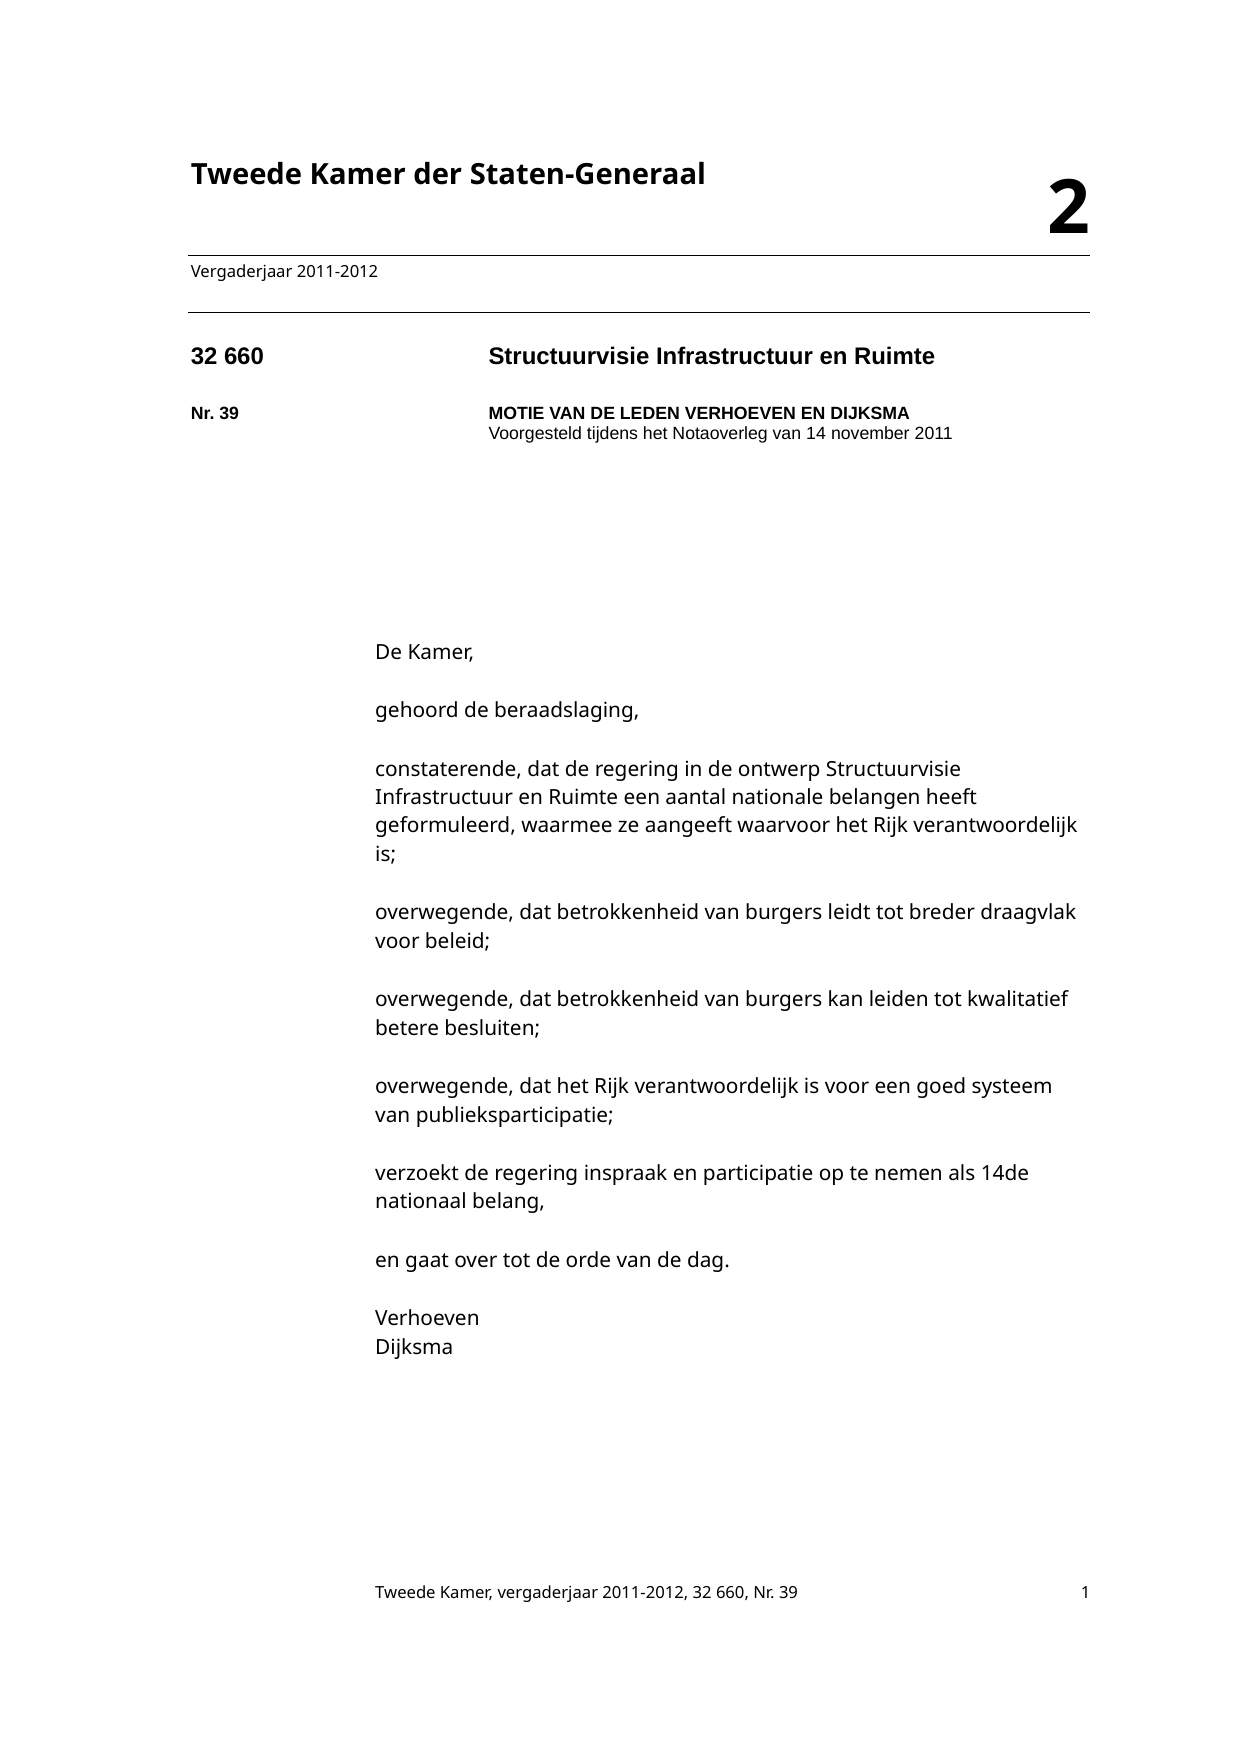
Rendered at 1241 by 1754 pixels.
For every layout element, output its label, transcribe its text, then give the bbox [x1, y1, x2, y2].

table_cell Vergaderjaar 2011-2012 [188, 256, 485, 312]
table_cell MOTIE VAN DE LEDEN VERHOEVEN EN DIJKSMA Voorgesteld tijdens het Notaoverleg van 14 november 2011 [485, 399, 1090, 518]
table_cell [485, 256, 1090, 312]
table_cell Structuurvisie Infrastructuur en Ruimte [485, 339, 1090, 399]
text verzoekt de regering inspraak en participatie op te nemen als 14de nationaal belang, [375, 1158, 1090, 1215]
text gehoord de beraadslaging, [375, 695, 1090, 724]
text Verhoeven [375, 1303, 1090, 1332]
table_cell 32 660 [188, 339, 485, 399]
table_header Tweede Kamer der Staten-Generaal [188, 150, 909, 255]
table_cell Nr. 39 [188, 399, 485, 518]
text overwegende, dat het Rijk verantwoordelijk is voor een goed systeem van publieksparticipatie; [375, 1071, 1090, 1128]
text constaterende, dat de regering in de ontwerp Structuurvisie Infrastructuur en Ruimte een aantal nationale belangen heeft geformuleerd, waarmee ze aangeeft waarvoor het Rijk verantwoordelijk is; [375, 754, 1090, 867]
text Dijksma [375, 1332, 1090, 1360]
text overwegende, dat betrokkenheid van burgers kan leiden tot kwalitatief betere besluiten; [375, 984, 1090, 1041]
table_cell [188, 313, 485, 339]
text overwegende, dat betrokkenheid van burgers leidt tot breder draagvlak voor beleid; [375, 897, 1090, 954]
text De Kamer, [375, 637, 1090, 665]
text en gaat over tot de orde van de dag. [375, 1245, 1090, 1273]
table_cell [485, 313, 1090, 339]
table_header 2 [910, 150, 1090, 255]
